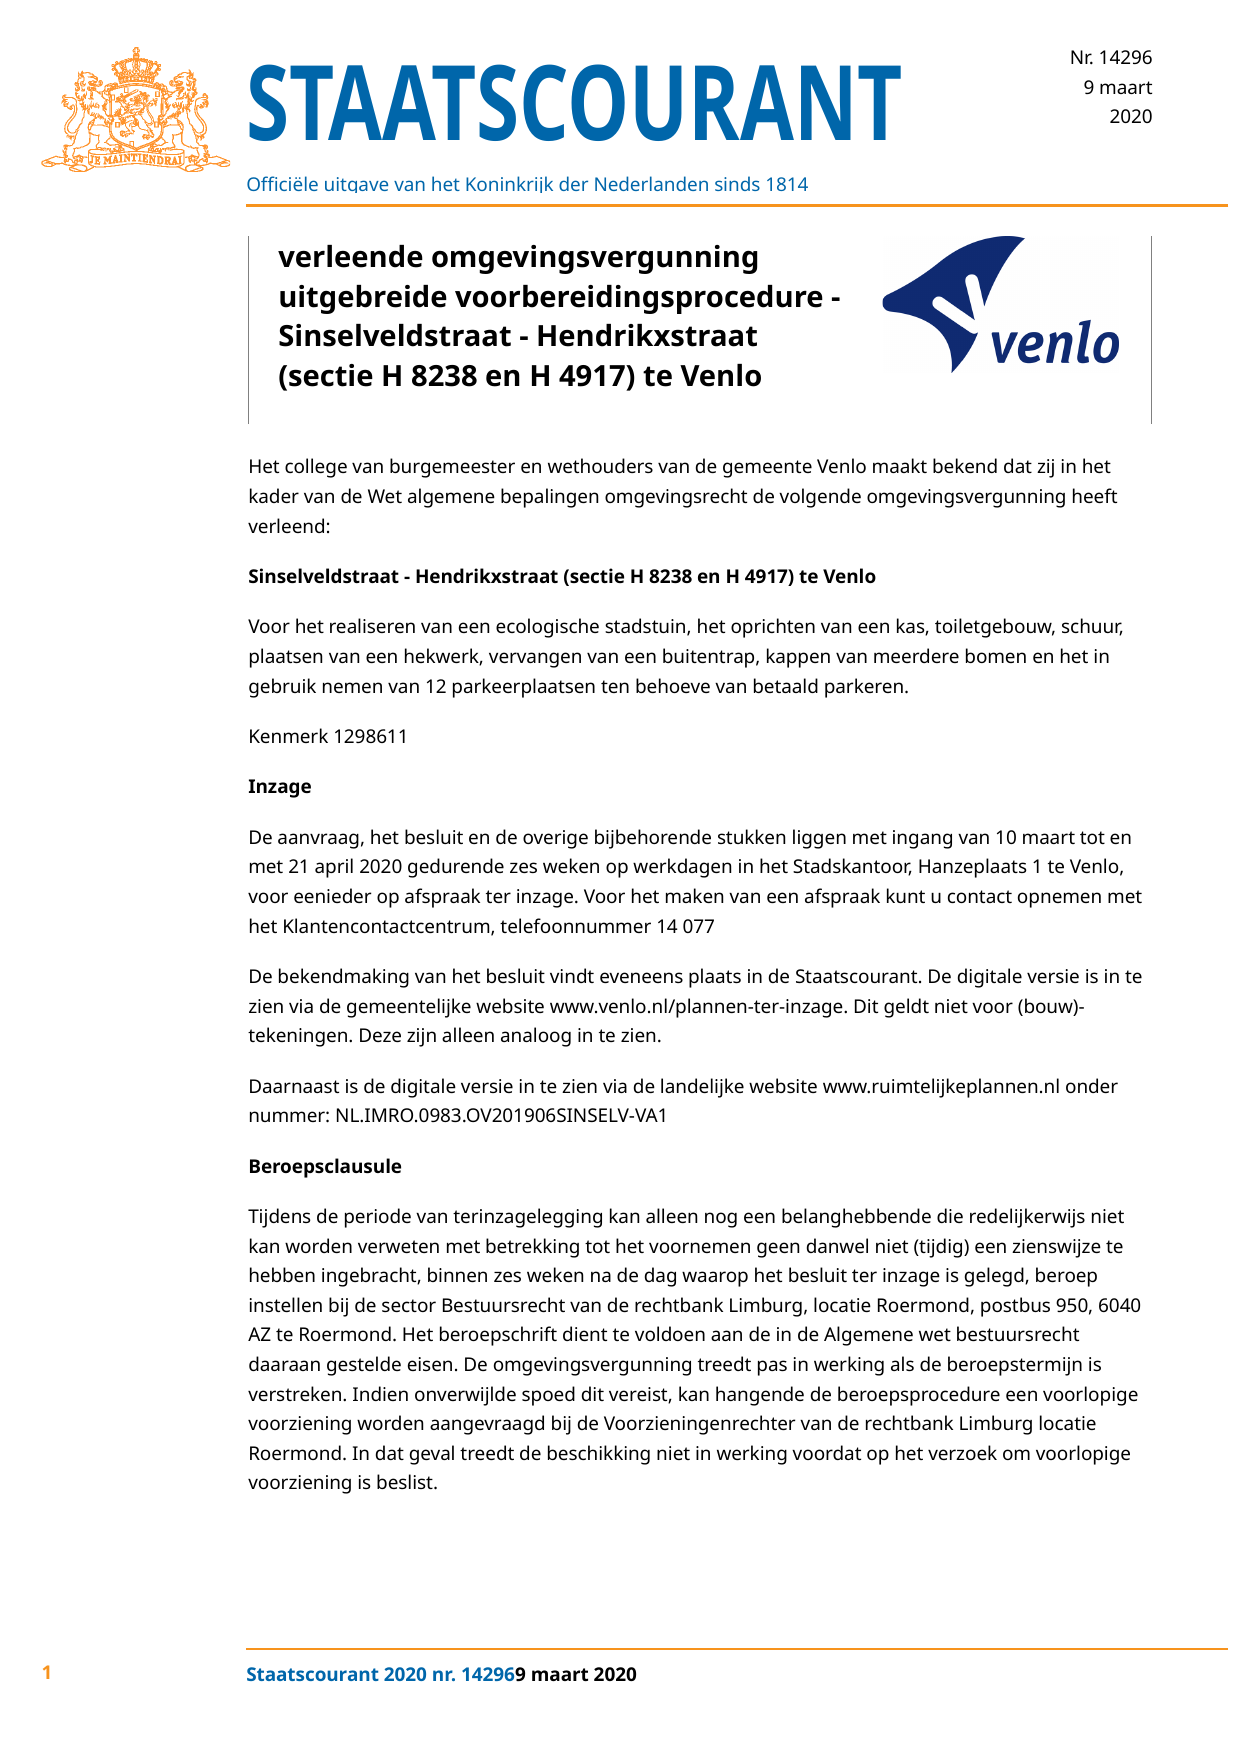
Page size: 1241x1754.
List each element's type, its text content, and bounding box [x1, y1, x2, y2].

picture [882, 236, 1119, 373]
text De bekendmaking van het besluit vindt eveneens plaats in de Staatscourant. De digitale versie is in te zien via de gemeentelijke website www.venlo.nl/plannen-ter-inzage. Dit geldt niet voor (bouw)-tekeningen. Deze zijn alleen analoog in te zien. [248, 963, 1152, 1048]
picture [41, 47, 231, 172]
text Sinselveldstraat - Hendrikxstraat (sectie H 8238 en H 4917) te Venlo [248, 563, 1152, 589]
table_header verleende omgevingsvergunning uitgebreide voorbereidingsprocedure - Sinselveldstraat - Hendrikxstraat (sectie H 8238 en H 4917) te Venlo [249, 236, 850, 424]
text Daarnaast is de digitale versie in te zien via de landelijke website www.ruimtelijkeplannen.nl onder nummer: NL.IMRO.0983.OV201906SINSELV-VA1 [248, 1073, 1152, 1128]
text Inzage [248, 774, 1152, 799]
text Beroepsclausule [248, 1153, 1152, 1178]
table_header [850, 236, 1151, 424]
text Voor het realiseren van een ecologische stadstuin, het oprichten van een kas, toiletgebouw, schuur, plaatsen van een hekwerk, vervangen van een buitentrap, kappen van meerdere bomen en het in gebruik nemen van 12 parkeerplaatsen ten behoeve van betaald parkeren. [248, 614, 1152, 698]
text Tijdens de periode van terinzagelegging kan alleen nog een belanghebbende die redelijkerwijs niet kan worden verweten met betrekking tot het voornemen geen danwel niet (tijdig) een zienswijze te hebben ingebracht, binnen zes weken na de dag waarop het besluit ter inzage is gelegd, beroep instellen bij de sector Bestuursrecht van de rechtbank Limburg, locatie Roermond, postbus 950, 6040 AZ te Roermond. Het beroepschrift dient te voldoen aan de in de Algemene wet bestuursrecht daaraan gestelde eisen. De omgevingsvergunning treedt pas in werking als de beroepstermijn is verstreken. Indien onverwijlde spoed dit vereist, kan hangende de beroepsprocedure een voorlopige voorziening worden aangevraagd bij de Voorzieningenrechter van de rechtbank Limburg locatie Roermond. In dat geval treedt de beschikking niet in werking voordat op het verzoek om voorlopige voorziening is beslist. [248, 1203, 1152, 1495]
text Kenmerk 1298611 [248, 723, 1152, 749]
text De aanvraag, het besluit en de overige bijbehorende stukken liggen met ingang van 10 maart tot en met 21 april 2020 gedurende zes weken op werkdagen in het Stadskantoor, Hanzeplaats 1 te Venlo, voor eenieder op afspraak ter inzage. Voor het maken van een afspraak kunt u contact opnemen met het Klantencontactcentrum, telefoonnummer 14 077 [248, 824, 1152, 938]
text Het college van burgemeester en wethouders van de gemeente Venlo maakt bekend dat zij in het kader van de Wet algemene bepalingen omgevingsrecht de volgende omgevingsvergunning heeft verleend: [248, 454, 1152, 538]
